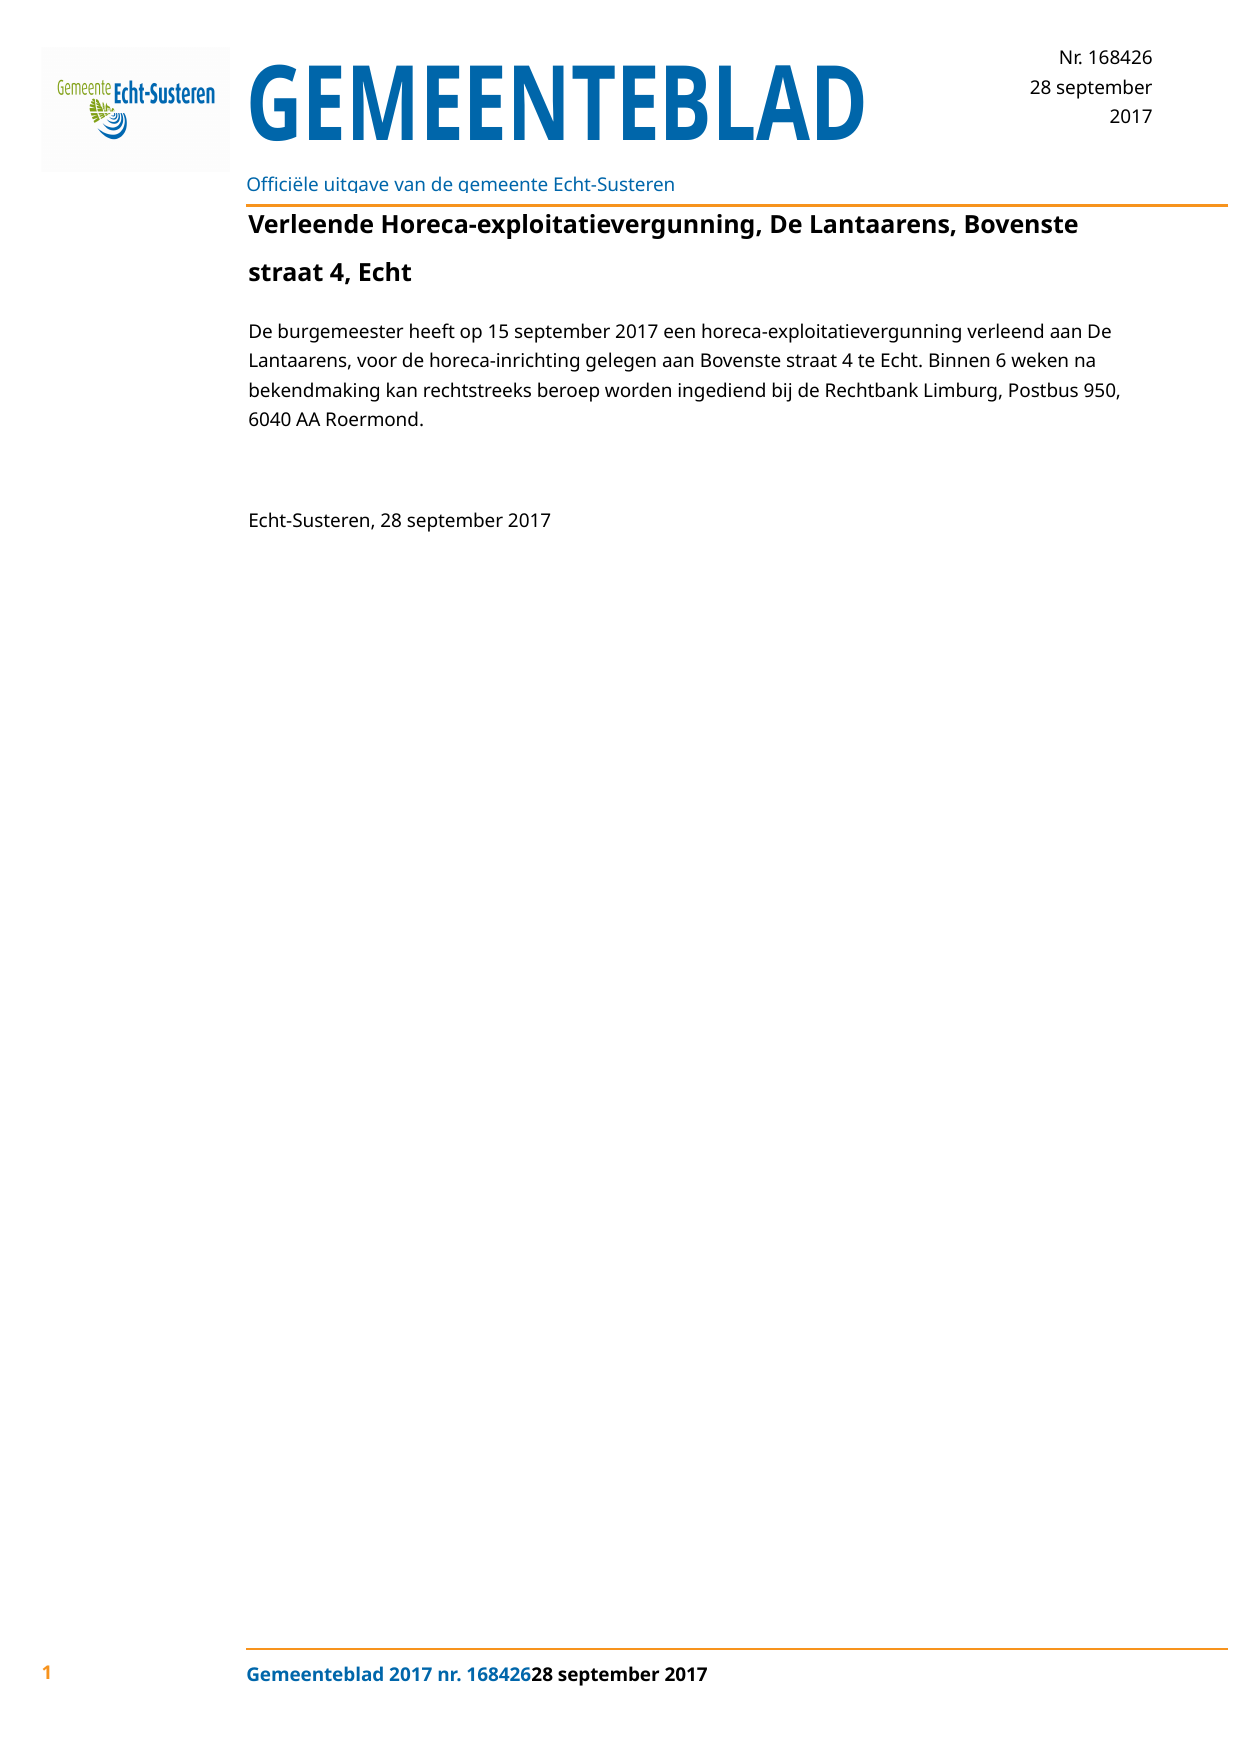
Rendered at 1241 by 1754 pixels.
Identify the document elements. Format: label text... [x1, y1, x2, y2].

text Verleende Horeca-exploitatievergunning, De Lantaarens, Bovenste straat 4, Echt [248, 207, 1152, 288]
picture [41, 47, 231, 172]
text De burgemeester heeft op 15 september 2017 een horeca-exploitatievergunning verleend aan De Lantaarens, voor de horeca-inrichting gelegen aan Bovenste straat 4 te Echt. Binnen 6 weken na bekendmaking kan rechtstreeks beroep worden ingediend bij de Rechtbank Limburg, Postbus 950, 6040 AA Roermond. [248, 318, 1152, 432]
text Echt-Susteren, 28 september 2017 [248, 507, 1152, 533]
